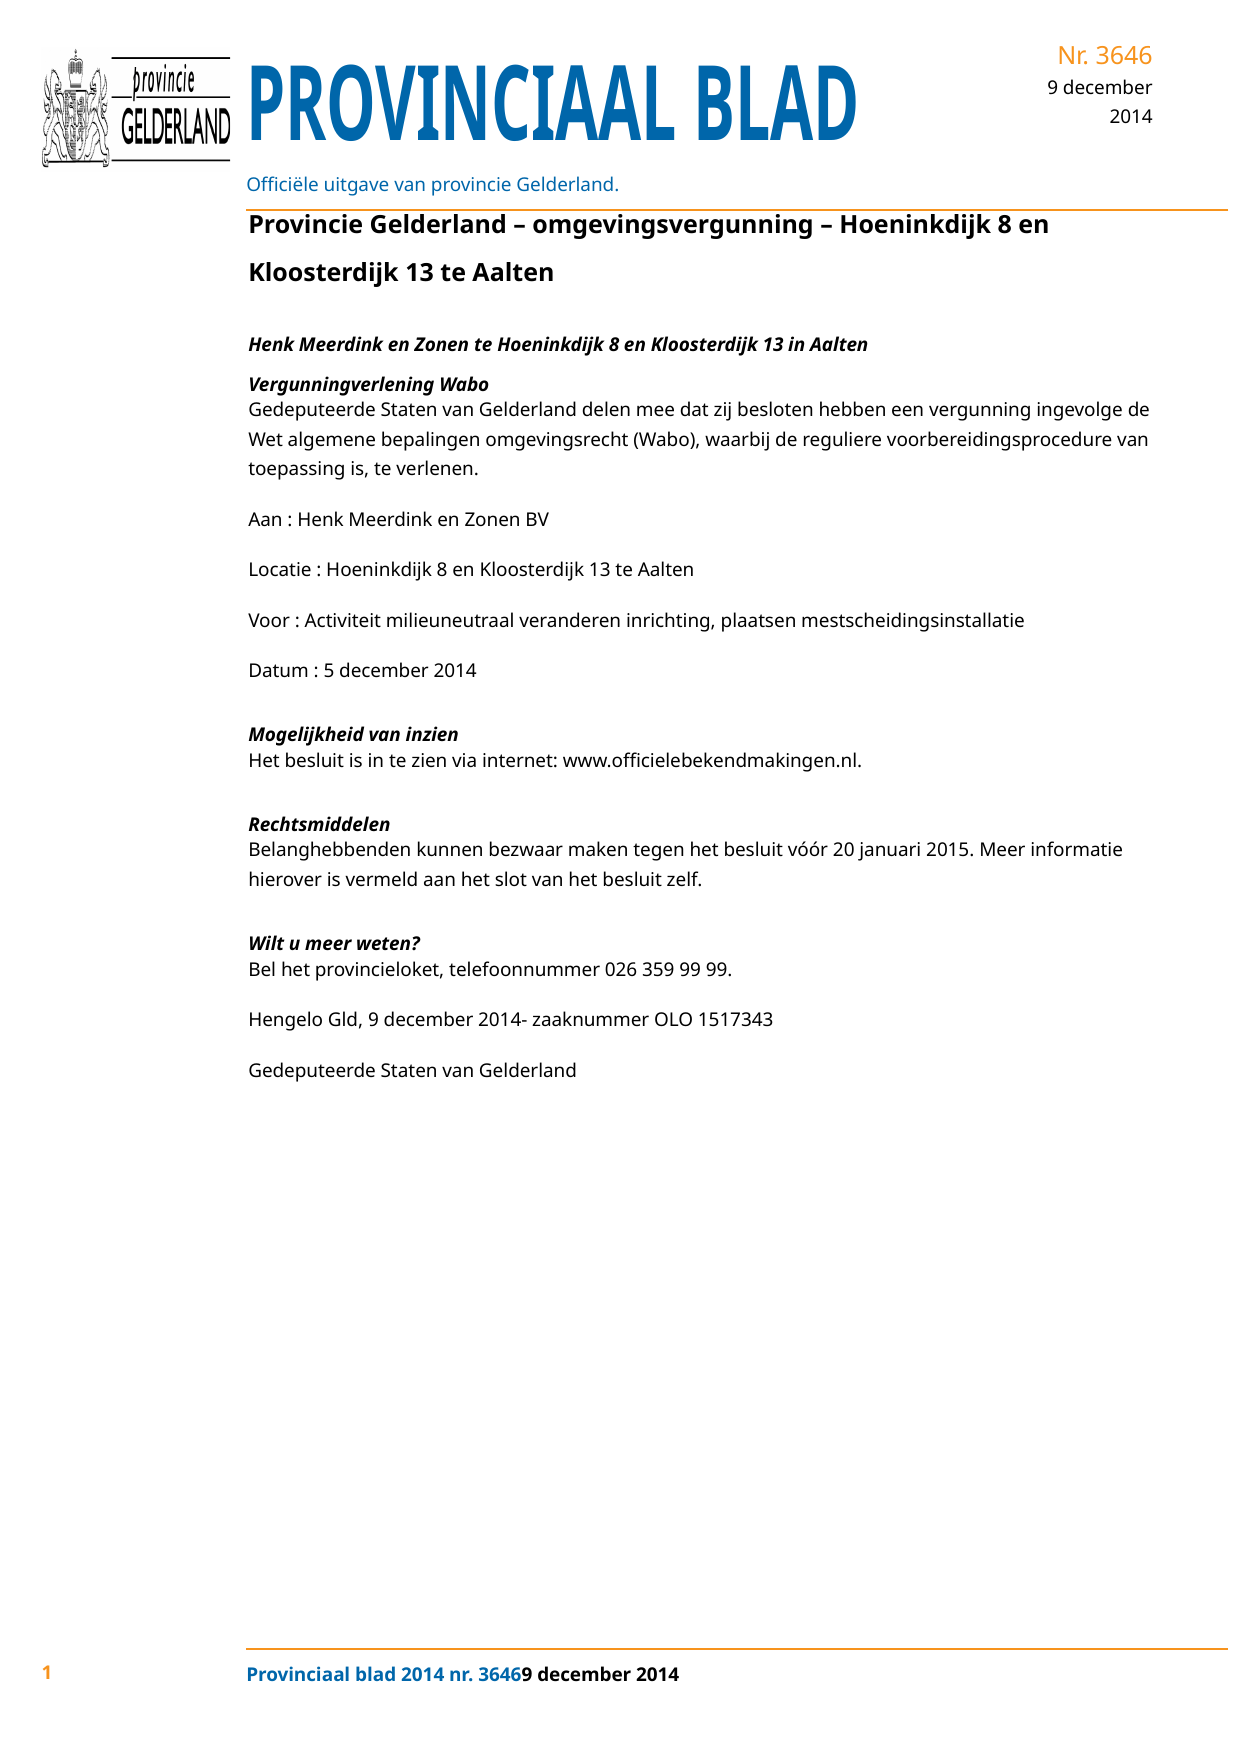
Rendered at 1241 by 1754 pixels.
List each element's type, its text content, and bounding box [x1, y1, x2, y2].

text Provincie Gelderland – omgevingsvergunning – Hoeninkdijk 8 en Kloosterdijk 13 te Aalten [248, 211, 1152, 288]
text Aan : Henk Meerdink en Zonen BV [248, 506, 1152, 532]
text Vergunningverlening Wabo [248, 371, 1152, 396]
text Voor : Activiteit milieuneutraal veranderen inrichting, plaatsen mestscheidingsinstallatie [248, 607, 1152, 633]
text Het besluit is in te zien via internet: www.officielebekendmakingen.nl. [248, 747, 1152, 773]
text Wilt u meer weten? [248, 930, 1152, 956]
text Locatie : Hoeninkdijk 8 en Kloosterdijk 13 te Aalten [248, 556, 1152, 582]
text Datum : 5 december 2014 [248, 657, 1152, 683]
picture [41, 47, 231, 172]
text Rechtsmiddelen [248, 811, 1152, 837]
text Hengelo Gld, 9 december 2014- zaaknummer OLO 1517343 [248, 1006, 1152, 1032]
text Henk Meerdink en Zonen te Hoeninkdijk 8 en Kloosterdijk 13 in Aalten [248, 331, 1152, 357]
text Gedeputeerde Staten van Gelderland [248, 1057, 1152, 1082]
text Bel het provincieloket, telefoonnummer 026 359 99 99. [248, 956, 1152, 982]
text Gedeputeerde Staten van Gelderland delen mee dat zij besloten hebben een vergunning ingevolge de Wet algemene bepalingen omgevingsrecht (Wabo), waarbij de reguliere voorbereidingsprocedure van toepassing is, te verlenen. [248, 396, 1152, 481]
text Belanghebbenden kunnen bezwaar maken tegen het besluit vóór 20 januari 2015. Meer informatie hierover is vermeld aan het slot van het besluit zelf. [248, 837, 1152, 892]
text Mogelijkheid van inzien [248, 721, 1152, 747]
